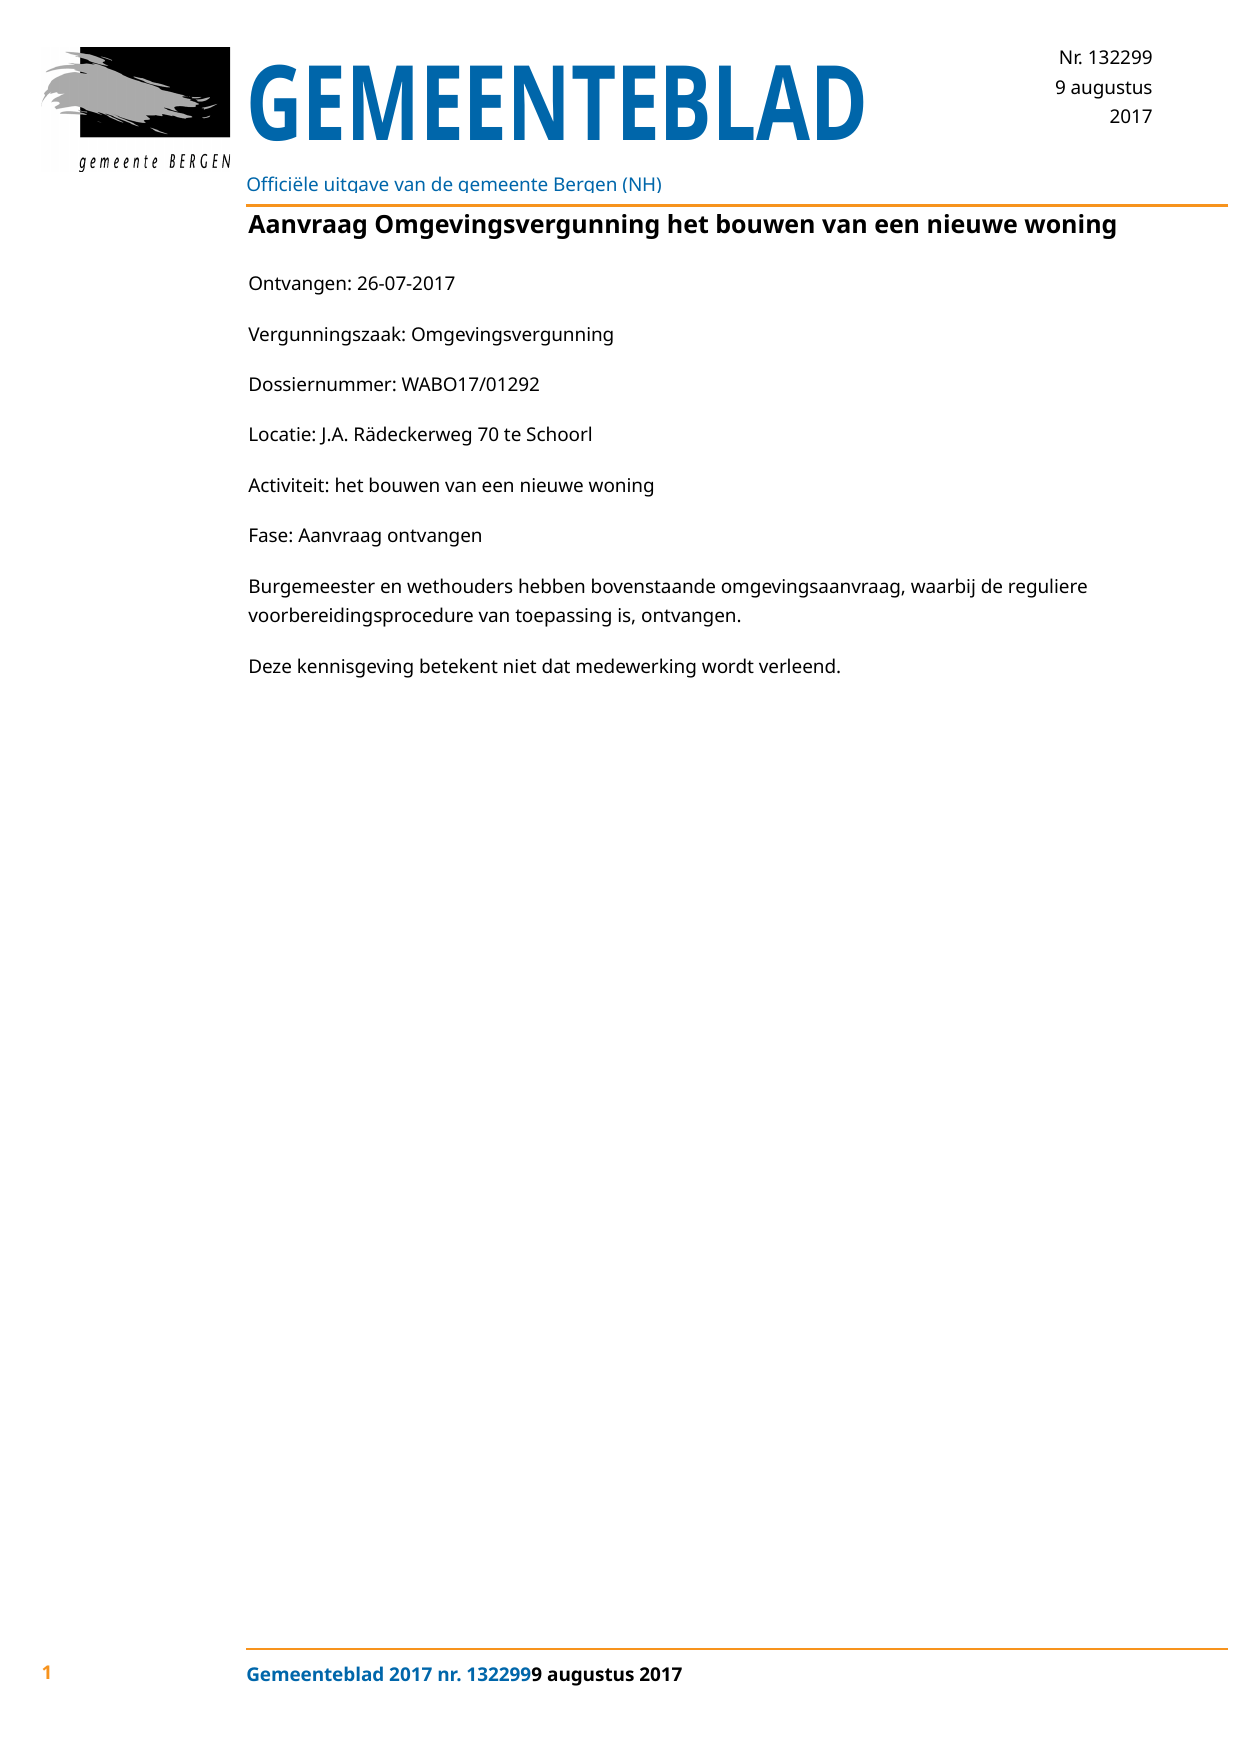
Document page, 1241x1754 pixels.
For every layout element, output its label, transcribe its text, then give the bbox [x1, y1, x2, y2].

text Burgemeester en wethouders hebben bovenstaande omgevingsaanvraag, waarbij de reguliere voorbereidingsprocedure van toepassing is, ontvangen. [248, 573, 1152, 628]
text Deze kennisgeving betekent niet dat medewerking wordt verleend. [248, 653, 1152, 678]
text Locatie: J.A. Rädeckerweg 70 te Schoorl [248, 422, 1152, 447]
text Aanvraag Omgevingsvergunning het bouwen van een nieuwe woning [248, 207, 1152, 241]
picture [41, 47, 231, 172]
text Dossiernummer: WABO17/01292 [248, 371, 1152, 397]
text Fase: Aanvraag ontvangen [248, 522, 1152, 548]
text Activiteit: het bouwen van een nieuwe woning [248, 472, 1152, 498]
text Vergunningszaak: Omgevingsvergunning [248, 321, 1152, 346]
text Ontvangen: 26-07-2017 [248, 270, 1152, 296]
